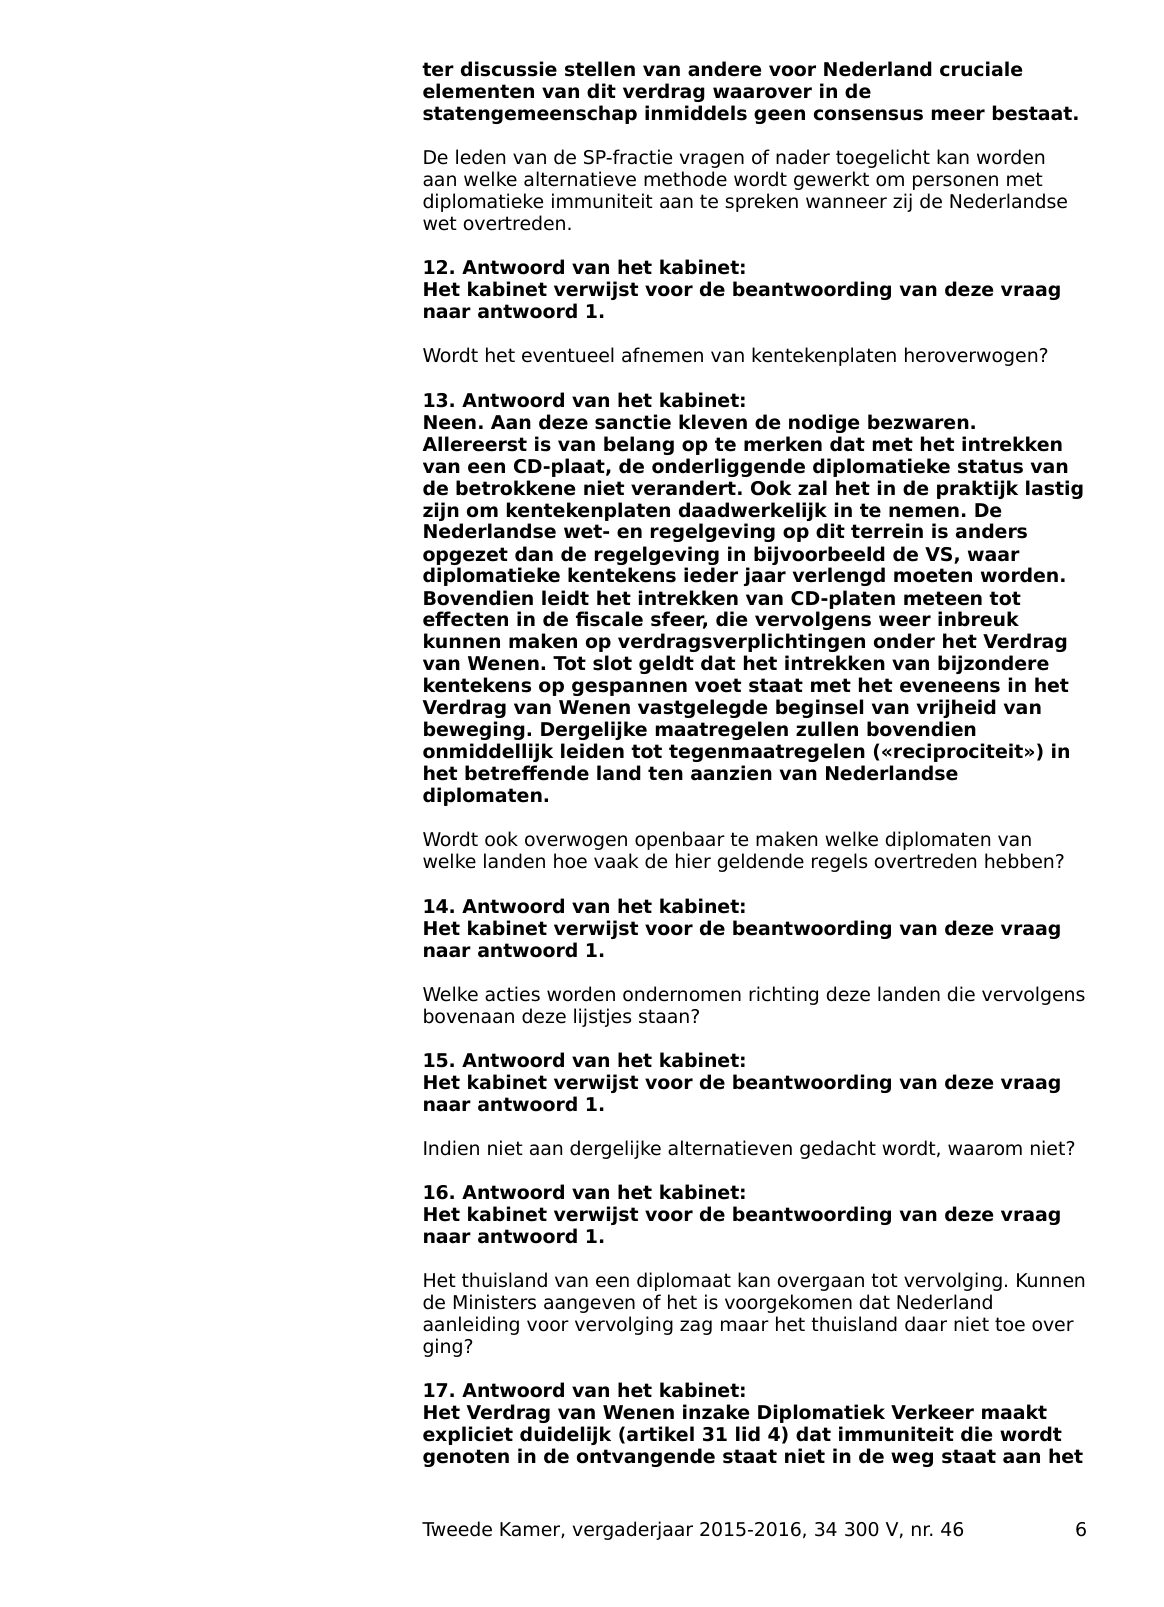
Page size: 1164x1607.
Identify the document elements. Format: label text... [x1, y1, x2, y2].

text Het kabinet verwijst voor de beantwoording van deze vraag naar antwoord 1. [422, 917, 1087, 961]
text 12. Antwoord van het kabinet: [422, 257, 1087, 279]
text ter discussie stellen van andere voor Nederland cruciale elementen van dit verdrag waarover in de statengemeenschap inmiddels geen consensus meer bestaat. [422, 59, 1087, 125]
text De leden van de SP-fractie vragen of nader toegelicht kan worden aan welke alternatieve methode wordt gewerkt om personen met diplomatieke immuniteit aan te spreken wanneer zij de Nederlandse wet overtreden. [422, 147, 1087, 235]
text Wordt het eventueel afnemen van kentekenplaten heroverwogen? [422, 345, 1087, 367]
text Neen. Aan deze sanctie kleven de nodige bezwaren. Allereerst is van belang op te merken dat met het intrekken van een CD-plaat, de onderliggende diplomatieke status van de betrokkene niet verandert. Ook zal het in de praktijk lastig zijn om kentekenplaten daadwerkelijk in te nemen. De Nederlandse wet- en regelgeving op dit terrein is anders opgezet dan de regelgeving in bijvoorbeeld de VS, waar diplomatieke kentekens ieder jaar verlengd moeten worden. Bovendien leidt het intrekken van CD-platen meteen tot effecten in de fiscale sfeer, die vervolgens weer inbreuk kunnen maken op verdragsverplichtingen onder het Verdrag van Wenen. Tot slot geldt dat het intrekken van bijzondere kentekens op gespannen voet staat met het eveneens in het Verdrag van Wenen vastgelegde beginsel van vrijheid van beweging. Dergelijke maatregelen zullen bovendien onmiddellijk leiden tot tegenmaatregelen («reciprociteit») in het betreffende land ten aanzien van Nederlandse diplomaten. [422, 412, 1087, 807]
text Welke acties worden ondernomen richting deze landen die vervolgens bovenaan deze lijstjes staan? [422, 984, 1087, 1028]
text Het Verdrag van Wenen inzake Diplomatiek Verkeer maakt expliciet duidelijk (artikel 31 lid 4) dat immuniteit die wordt genoten in de ontvangende staat niet in de weg staat aan het [422, 1402, 1087, 1468]
text 13. Antwoord van het kabinet: [422, 389, 1087, 412]
text 17. Antwoord van het kabinet: [422, 1380, 1087, 1402]
text 15. Antwoord van het kabinet: [422, 1050, 1087, 1072]
text 16. Antwoord van het kabinet: [422, 1182, 1087, 1204]
text 14. Antwoord van het kabinet: [422, 896, 1087, 917]
text Het kabinet verwijst voor de beantwoording van deze vraag naar antwoord 1. [422, 1204, 1087, 1248]
text Indien niet aan dergelijke alternatieven gedacht wordt, waarom niet? [422, 1138, 1087, 1160]
text Het kabinet verwijst voor de beantwoording van deze vraag naar antwoord 1. [422, 279, 1087, 323]
text Het thuisland van een diplomaat kan overgaan tot vervolging. Kunnen de Ministers aangeven of het is voorgekomen dat Nederland aanleiding voor vervolging zag maar het thuisland daar niet toe over ging? [422, 1270, 1087, 1358]
text Wordt ook overwogen openbaar te maken welke diplomaten van welke landen hoe vaak de hier geldende regels overtreden hebben? [422, 829, 1087, 873]
text Het kabinet verwijst voor de beantwoording van deze vraag naar antwoord 1. [422, 1072, 1087, 1116]
